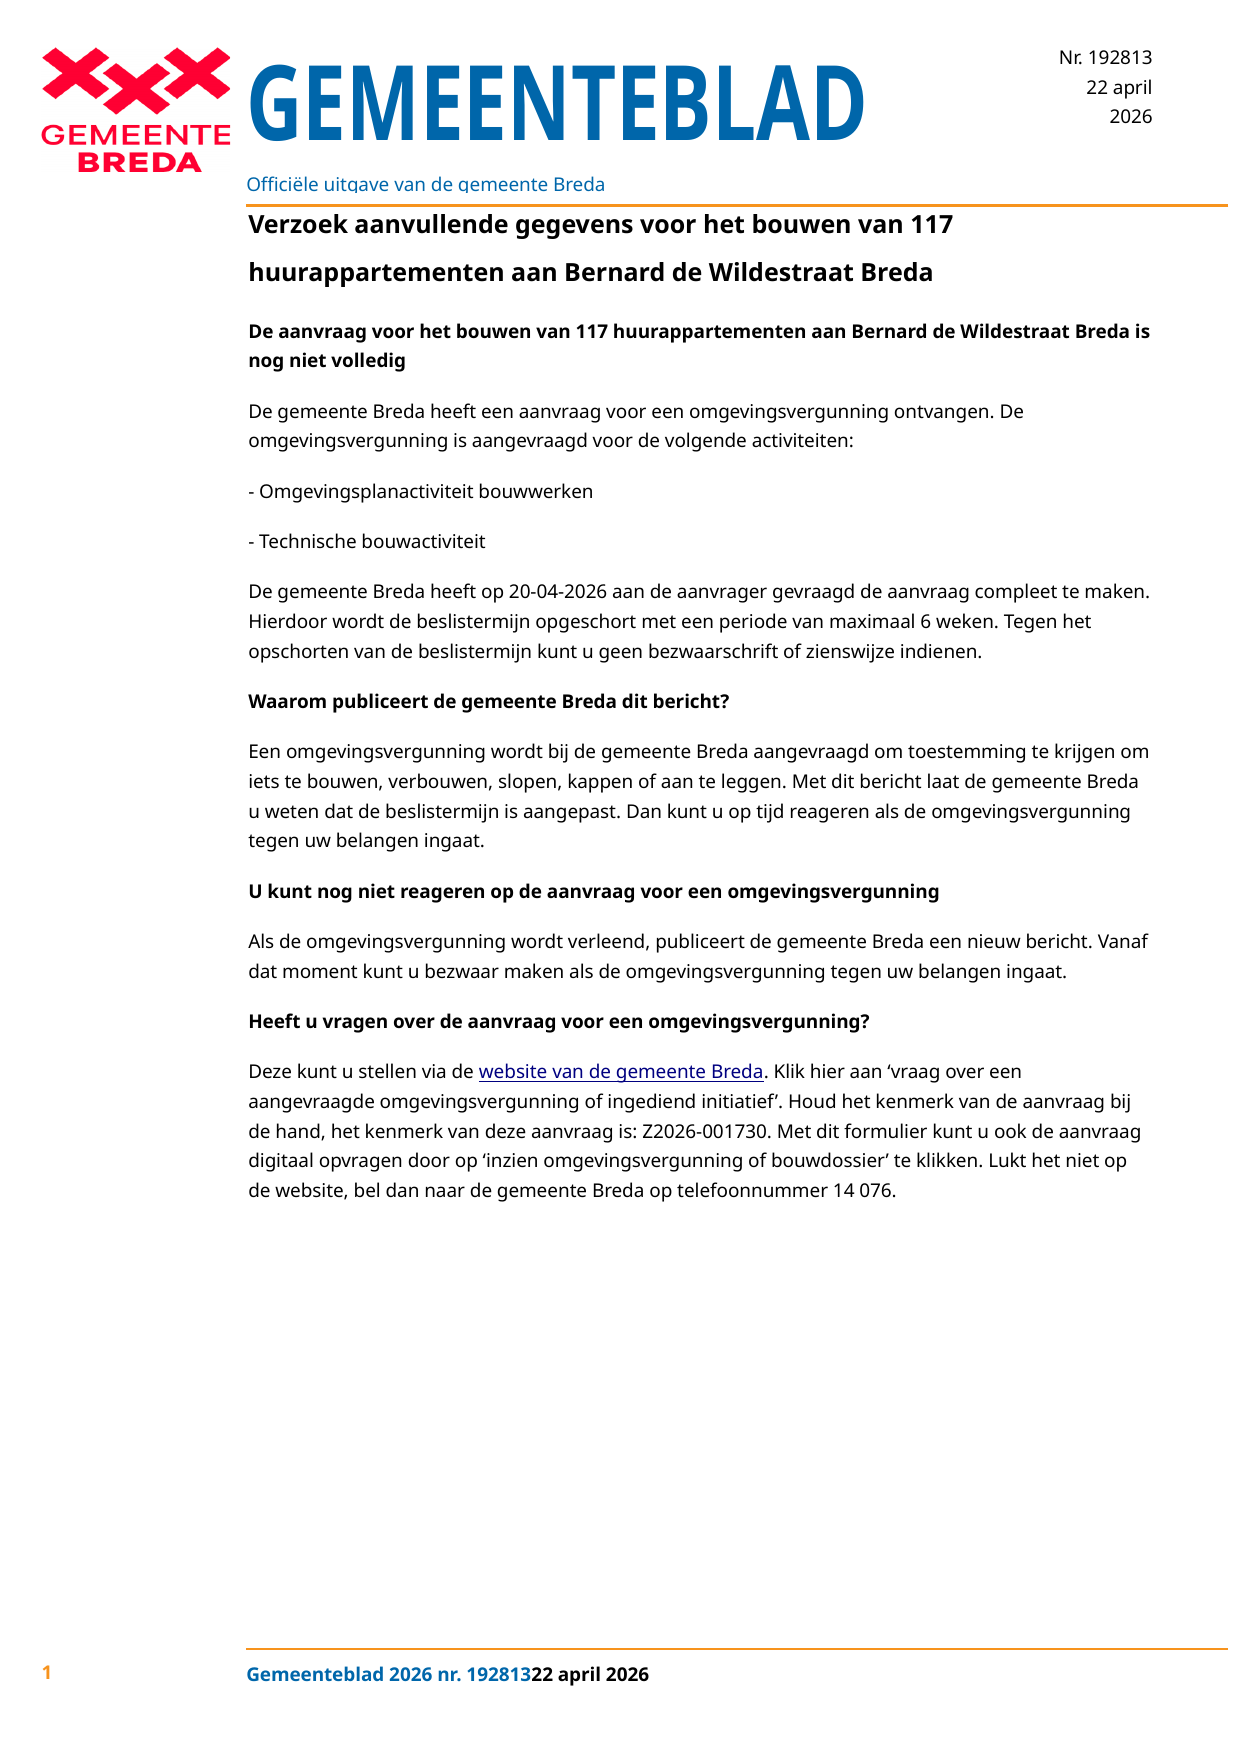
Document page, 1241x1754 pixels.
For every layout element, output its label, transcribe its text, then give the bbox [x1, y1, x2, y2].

text Waarom publiceert de gemeente Breda dit bericht? [248, 688, 1152, 714]
text Heeft u vragen over de aanvraag voor een omgevingsvergunning? [248, 1008, 1152, 1034]
text De gemeente Breda heeft op 20-04-2026 aan de aanvrager gevraagd de aanvraag compleet te maken. Hierdoor wordt de beslistermijn opgeschort met een periode van maximaal 6 weken. Tegen het opschorten van de beslistermijn kunt u geen bezwaarschrift of zienswijze indienen. [248, 579, 1152, 664]
text Als de omgevingsvergunning wordt verleend, publiceert de gemeente Breda een nieuw bericht. Vanaf dat moment kunt u bezwaar maken als de omgevingsvergunning tegen uw belangen ingaat. [248, 928, 1152, 984]
picture [41, 47, 231, 172]
text - Technische bouwactiviteit [248, 528, 1152, 554]
text Een omgevingsvergunning wordt bij de gemeente Breda aangevraagd om toestemming te krijgen om iets te bouwen, verbouwen, slopen, kappen of aan te leggen. Met dit bericht laat de gemeente Breda u weten dat de beslistermijn is aangepast. Dan kunt u op tijd reageren als de omgevingsvergunning tegen uw belangen ingaat. [248, 739, 1152, 853]
text - Omgevingsplanactiviteit bouwwerken [248, 478, 1152, 504]
text De aanvraag voor het bouwen van 117 huurappartementen aan Bernard de Wildestraat Breda is nog niet volledig [248, 318, 1152, 373]
text U kunt nog niet reageren op de aanvraag voor een omgevingsvergunning [248, 878, 1152, 904]
text De gemeente Breda heeft een aanvraag voor een omgevingsvergunning ontvangen. De omgevingsvergunning is aangevraagd voor de volgende activiteiten: [248, 398, 1152, 453]
text Deze kunt u stellen via de website van de gemeente Breda. Klik hier aan ‘vraag over een aangevraagde omgevingsvergunning of ingediend initiatief’. Houd het kenmerk van de aanvraag bij de hand, het kenmerk van deze aanvraag is: Z2026-001730. Met dit formulier kunt u ook de aanvraag digitaal opvragen door op ‘inzien omgevingsvergunning of bouwdossier’ te klikken. Lukt het niet op de website, bel dan naar de gemeente Breda op telefoonnummer 14 076. [248, 1059, 1152, 1203]
text Verzoek aanvullende gegevens voor het bouwen van 117 huurappartementen aan Bernard de Wildestraat Breda [248, 207, 1152, 288]
